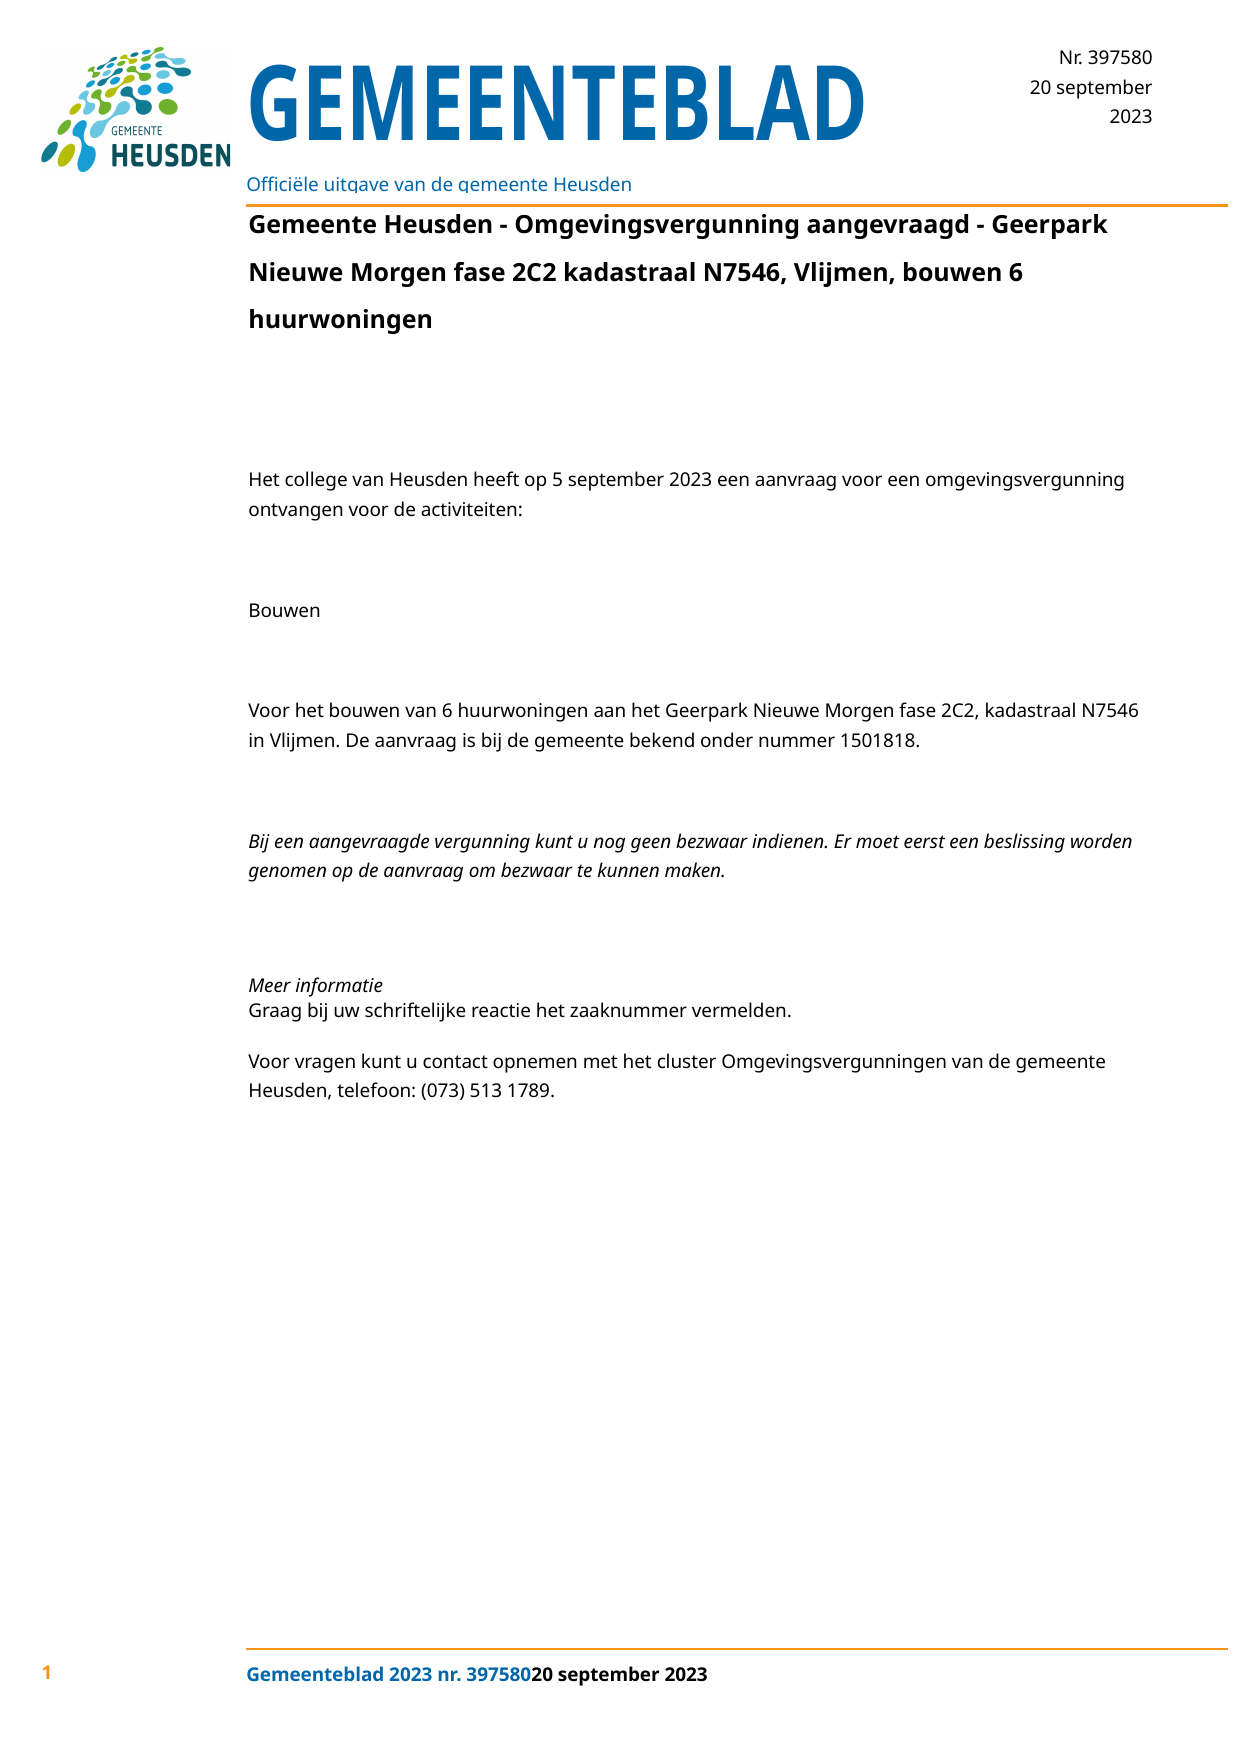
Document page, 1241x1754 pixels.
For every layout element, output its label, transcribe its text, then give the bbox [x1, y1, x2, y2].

text Graag bij uw schriftelijke reactie het zaaknummer vermelden. [248, 998, 1152, 1023]
text Voor vragen kunt u contact opnemen met het cluster Omgevingsvergunningen van de gemeente Heusden, telefoon: (073) 513 1789. [248, 1048, 1152, 1103]
text Meer informatie [248, 972, 1152, 998]
picture [41, 47, 231, 172]
text Voor het bouwen van 6 huurwoningen aan het Geerpark Nieuwe Morgen fase 2C2, kadastraal N7546 in Vlijmen. De aanvraag is bij de gemeente bekend onder nummer 1501818. [248, 698, 1152, 753]
text Bouwen [248, 597, 1152, 622]
text Gemeente Heusden - Omgevingsvergunning aangevraagd - Geerpark Nieuwe Morgen fase 2C2 kadastraal N7546, Vlijmen, bouwen 6 huurwoningen [248, 207, 1152, 336]
text Bij een aangevraagde vergunning kunt u nog geen bezwaar indienen. Er moet eerst een beslissing worden genomen op de aanvraag om bezwaar te kunnen maken. [248, 828, 1152, 883]
text Het college van Heusden heeft op 5 september 2023 een aanvraag voor een omgevingsvergunning ontvangen voor de activiteiten: [248, 466, 1152, 522]
